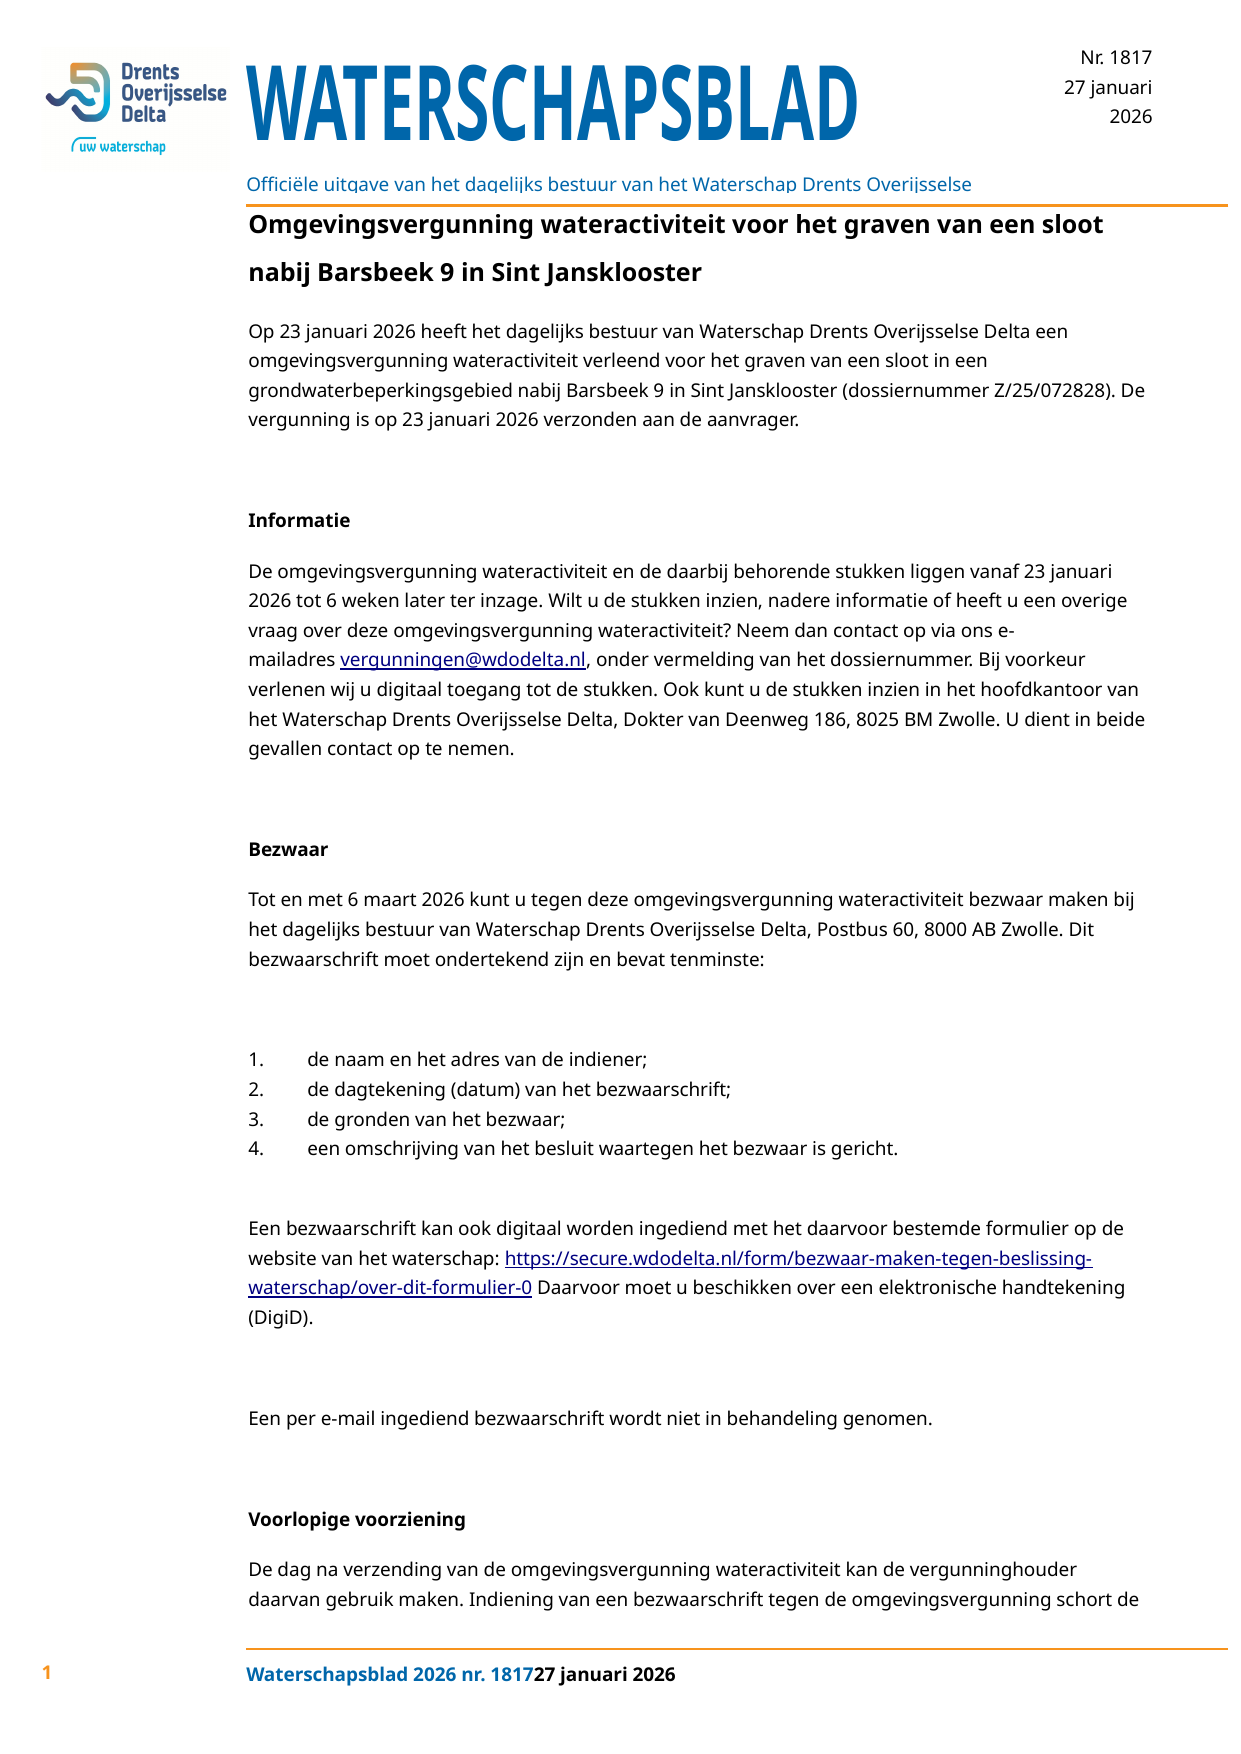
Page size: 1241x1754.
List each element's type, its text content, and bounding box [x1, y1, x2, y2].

text Omgevingsvergunning wateractiviteit voor het graven van een sloot nabij Barsbeek 9 in Sint Jansklooster [248, 207, 1152, 288]
text Een bezwaarschrift kan ook digitaal worden ingediend met het daarvoor bestemde formulier op de website van het waterschap: https://secure.wdodelta.nl/form/bezwaar-maken-tegen-beslissing-waterschap/over-dit-formulier-0 Daarvoor moet u beschikken over een elektronische handtekening (DigiD). [248, 1215, 1152, 1330]
list een omschrijving van het besluit waartegen het bezwaar is gericht. [248, 1135, 1152, 1161]
text Informatie [248, 507, 1152, 533]
text Tot en met 6 maart 2026 kunt u tegen deze omgevingsvergunning wateractiviteit bezwaar maken bij het dagelijks bestuur van Waterschap Drents Overijsselse Delta, Postbus 60, 8000 AB Zwolle. Dit bezwaarschrift moet ondertekend zijn en bevat tenminste: [248, 887, 1152, 972]
text De omgevingsvergunning wateractiviteit en de daarbij behorende stukken liggen vanaf 23 januari 2026 tot 6 weken later ter inzage. Wilt u de stukken inzien, nadere informatie of heeft u een overige vraag over deze omgevingsvergunning wateractiviteit? Neem dan contact op via ons e-mailadres vergunningen@wdodelta.nl, onder vermelding van het dossiernummer. Bij voorkeur verlenen wij u digitaal toegang tot de stukken. Ook kunt u de stukken inzien in het hoofdkantoor van het Waterschap Drents Overijsselse Delta, Dokter van Deenweg 186, 8025 BM Zwolle. U dient in beide gevallen contact op te nemen. [248, 558, 1152, 761]
list de dagtekening (datum) van het bezwaarschrift; [248, 1076, 1152, 1102]
text Een per e-mail ingediend bezwaarschrift wordt niet in behandeling genomen. [248, 1405, 1152, 1431]
text Voorlopige voorziening [248, 1506, 1152, 1532]
list de naam en het adres van de indiener; [248, 1047, 1152, 1072]
text Bezwaar [248, 836, 1152, 862]
list de gronden van het bezwaar; [248, 1106, 1152, 1132]
picture [41, 47, 231, 172]
text De dag na verzending van de omgevingsvergunning wateractiviteit kan de vergunninghouder daarvan gebruik maken. Indiening van een bezwaarschrift tegen de omgevingsvergunning schort de [248, 1556, 1152, 1612]
text Op 23 januari 2026 heeft het dagelijks bestuur van Waterschap Drents Overijsselse Delta een omgevingsvergunning wateractiviteit verleend voor het graven van een sloot in een grondwaterbeperkingsgebied nabij Barsbeek 9 in Sint Jansklooster (dossiernummer Z/25/072828). De vergunning is op 23 januari 2026 verzonden aan de aanvrager. [248, 318, 1152, 432]
